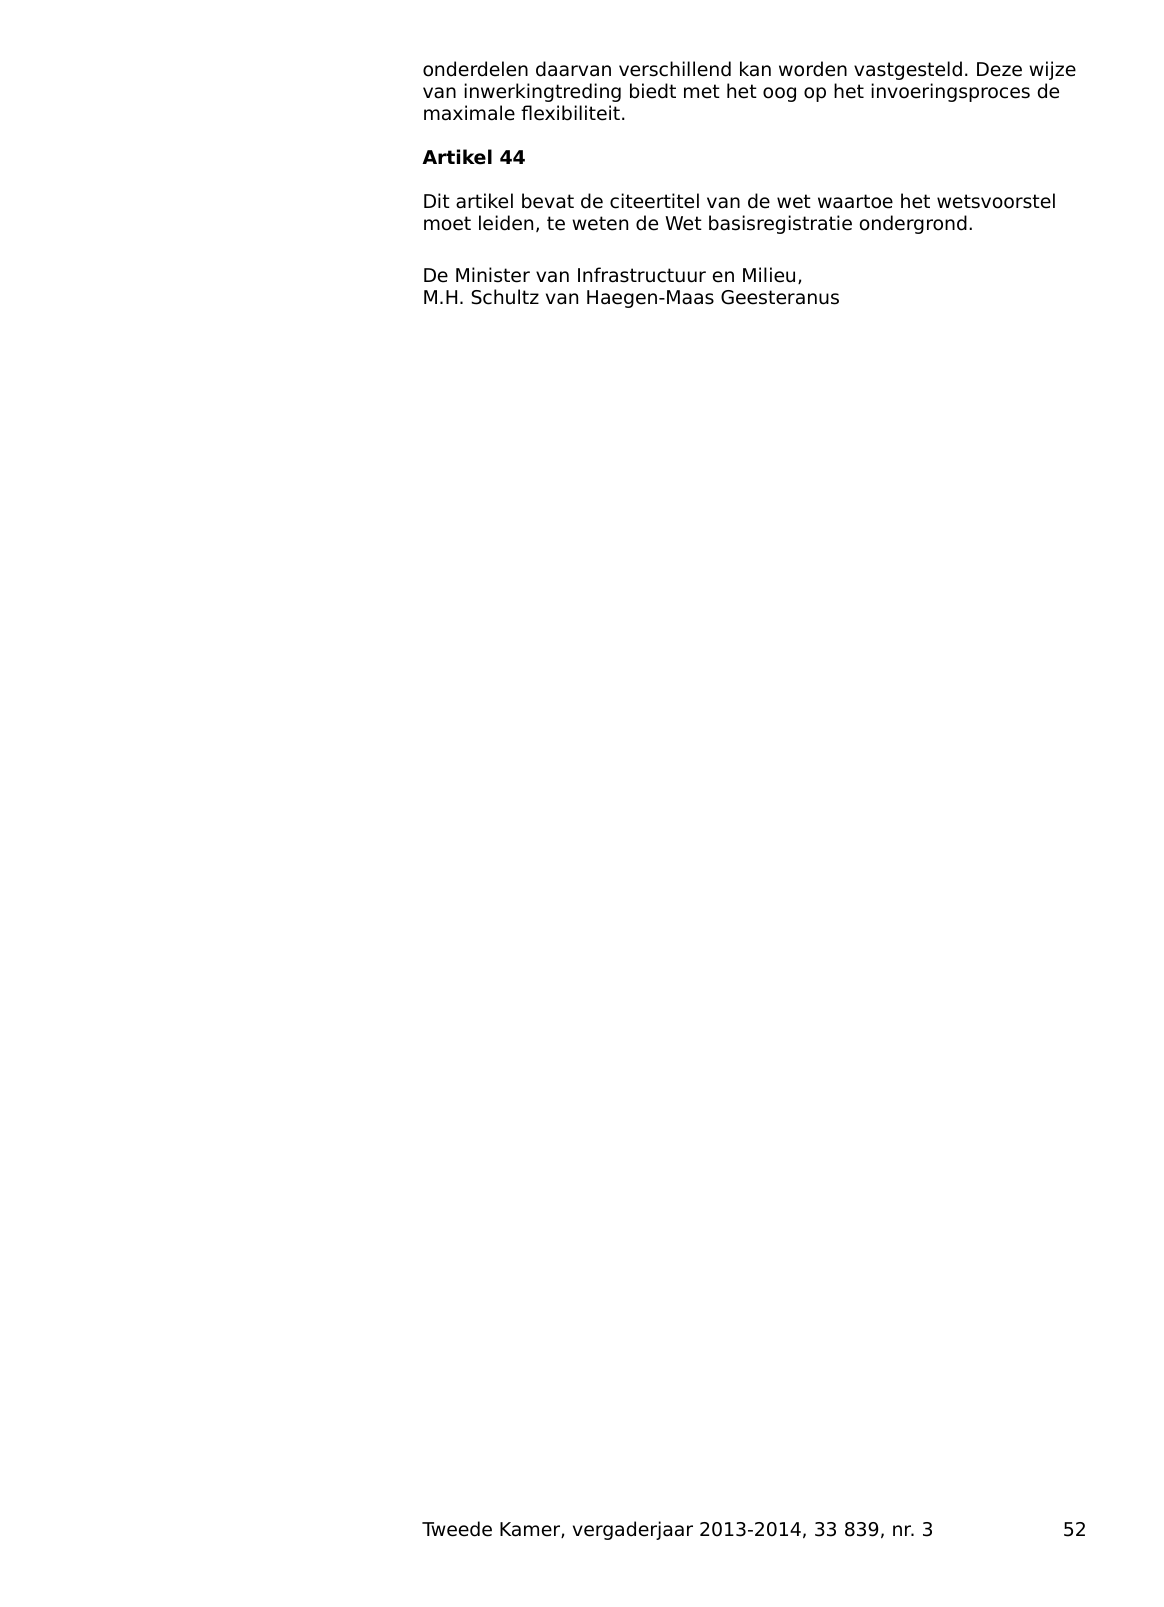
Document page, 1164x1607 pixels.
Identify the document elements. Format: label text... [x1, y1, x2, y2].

subtitle Artikel 44 [422, 147, 1087, 169]
text onderdelen daarvan verschillend kan worden vastgesteld. Deze wijze van inwerkingtreding biedt met het oog op het invoeringsproces de maximale flexibiliteit. [422, 59, 1087, 125]
text De Minister van Infrastructuur en Milieu, M.H. Schultz van Haegen-Maas Geesteranus [422, 265, 1087, 309]
text Dit artikel bevat de citeertitel van de wet waartoe het wetsvoorstel moet leiden, te weten de Wet basisregistratie ondergrond. [422, 191, 1087, 235]
